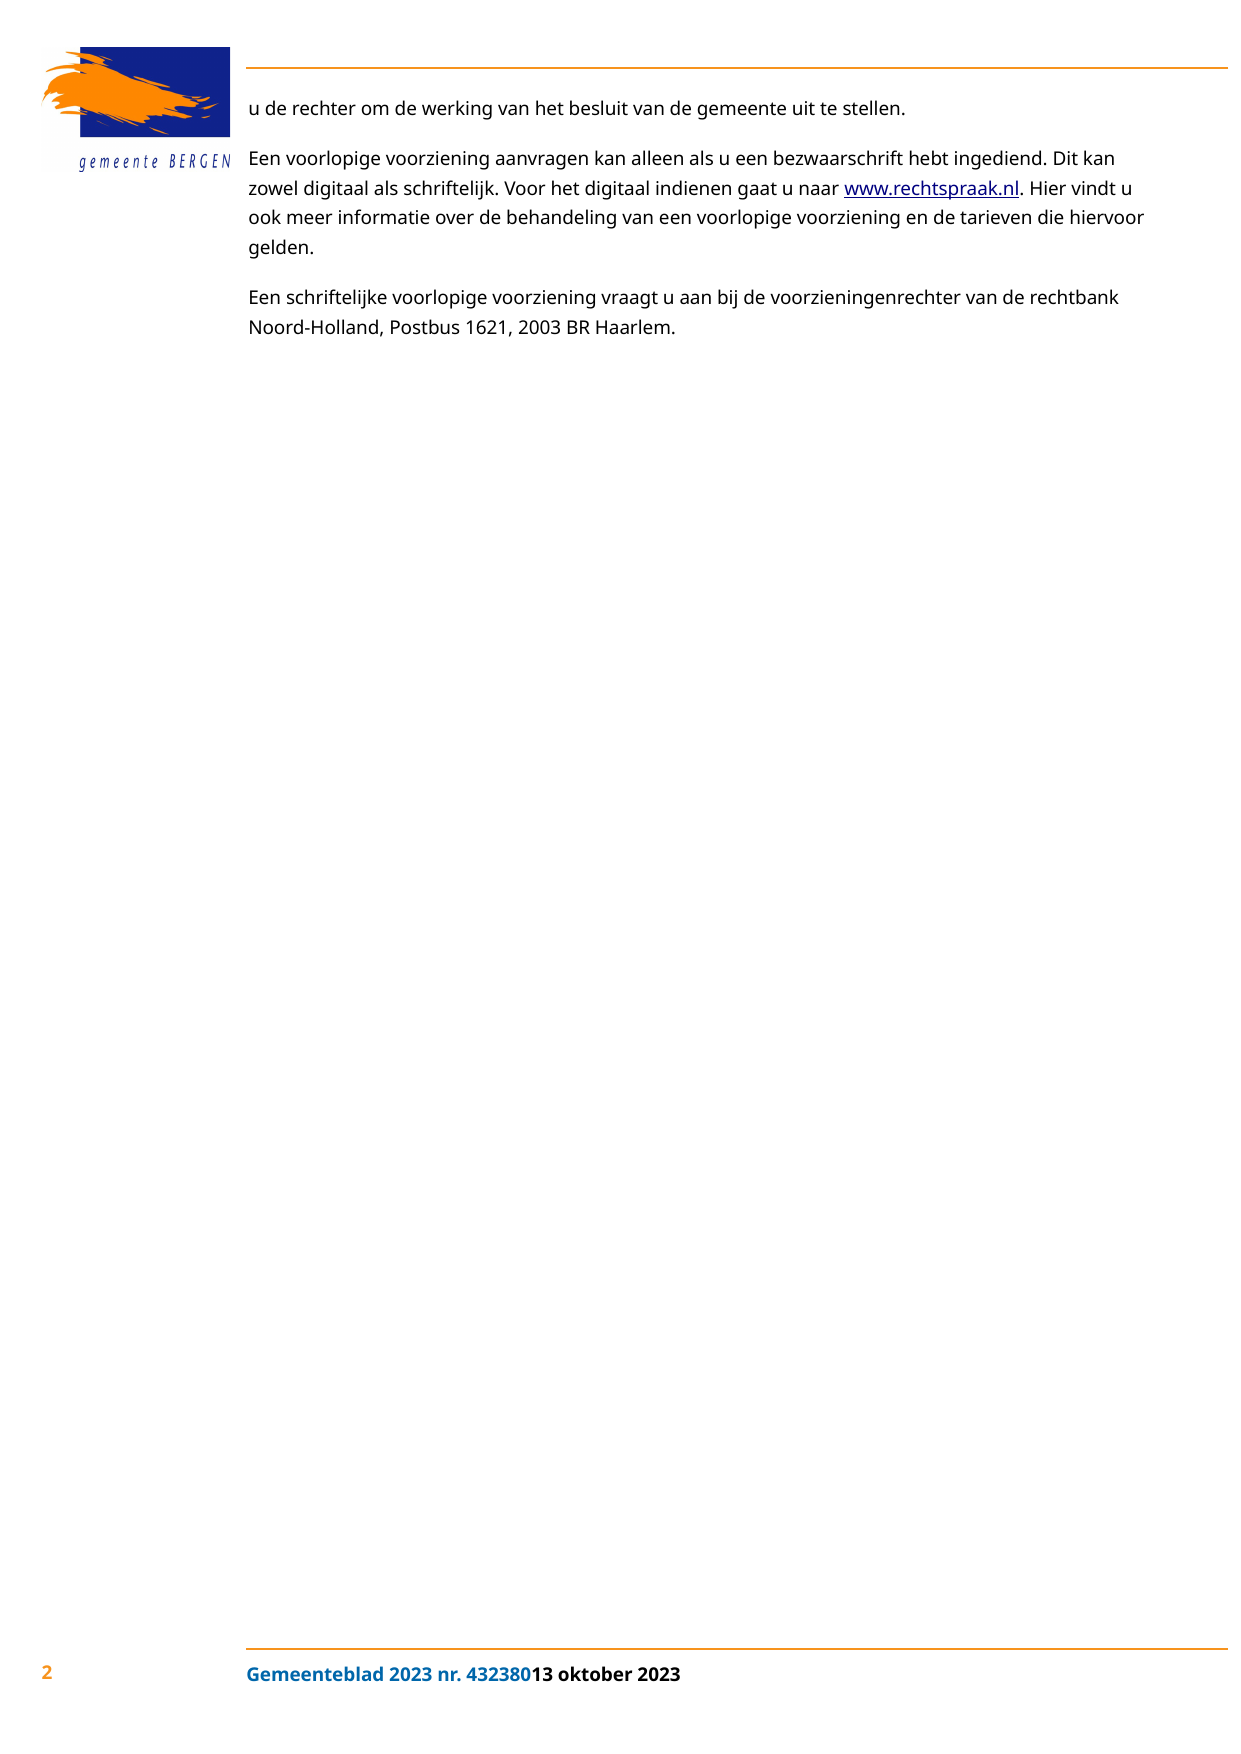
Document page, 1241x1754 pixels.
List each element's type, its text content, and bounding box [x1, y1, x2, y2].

picture [41, 47, 231, 172]
text Een schriftelijke voorlopige voorziening vraagt u aan bij de voorzieningenrechter van de rechtbank Noord-Holland, Postbus 1621, 2003 BR Haarlem. [248, 284, 1152, 340]
text Een voorlopige voorziening aanvragen kan alleen als u een bezwaarschrift hebt ingediend. Dit kan zowel digitaal als schriftelijk. Voor het digitaal indienen gaat u naar www.rechtspraak.nl. Hier vindt u ook meer informatie over de behandeling van een voorlopige voorziening en de tarieven die hiervoor gelden. [248, 145, 1152, 260]
text u de rechter om de werking van het besluit van de gemeente uit te stellen. [248, 95, 1152, 121]
